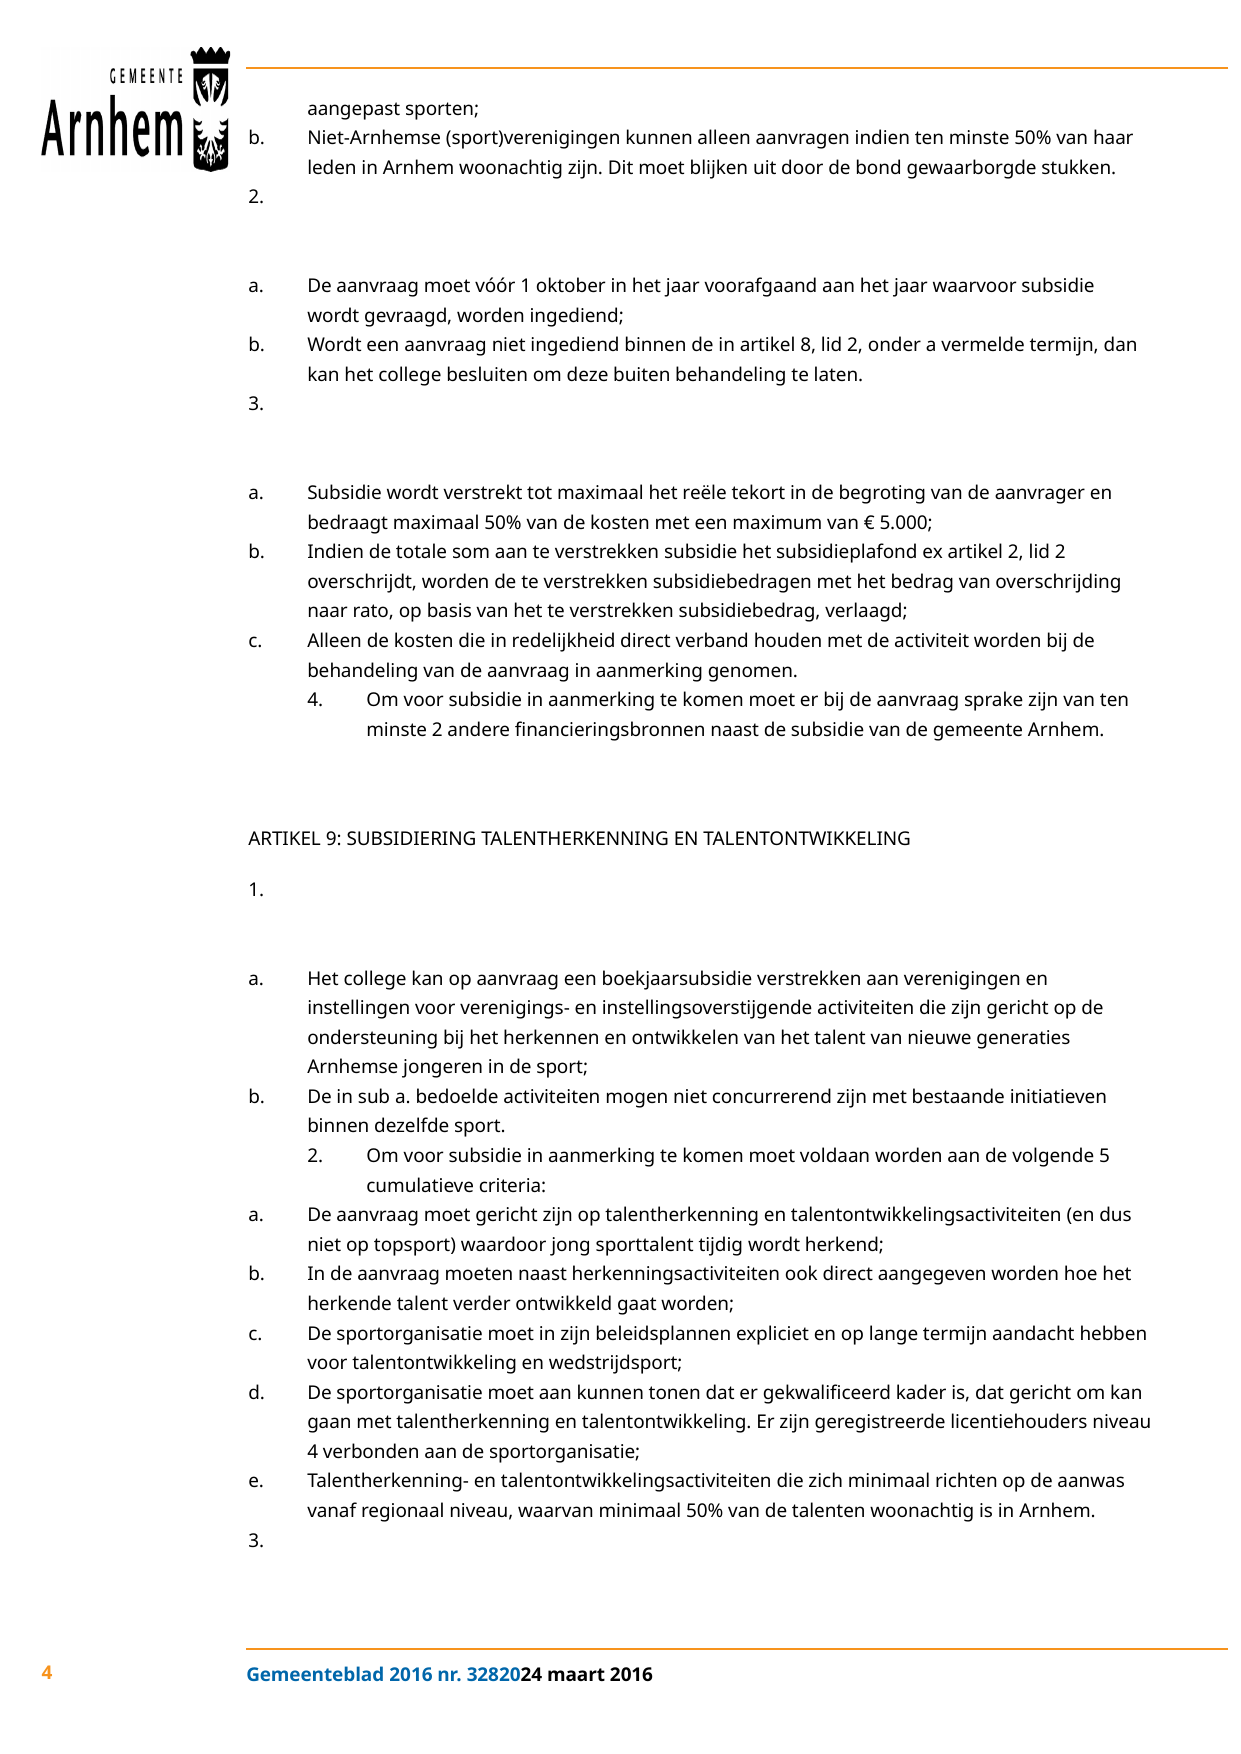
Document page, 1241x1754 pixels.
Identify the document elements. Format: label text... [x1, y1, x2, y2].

list De aanvraag moet vóór 1 oktober in het jaar voorafgaand aan het jaar waarvoor subsidie wordt gevraagd, worden ingediend; [248, 272, 1152, 328]
list Subsidie wordt verstrekt tot maximaal het reële tekort in de begroting van de aanvrager en bedraagt maximaal 50% van de kosten met een maximum van € 5.000; [248, 479, 1152, 535]
list Wordt een aanvraag niet ingediend binnen de in artikel 8, lid 2, onder a vermelde termijn, dan kan het college besluiten om deze buiten behandeling te laten. [248, 331, 1152, 387]
list Alleen de kosten die in redelijkheid direct verband houden met de activiteit worden bij de behandeling van de aanvraag in aanmerking genomen. [248, 627, 1152, 683]
list In de aanvraag moeten naast herkenningsactiviteiten ook direct aangegeven worden hoe het herkende talent verder ontwikkeld gaat worden; [248, 1261, 1152, 1316]
text ARTIKEL 9: SUBSIDIERING TALENTHERKENNING EN TALENTONTWIKKELING [248, 826, 1152, 851]
list De sportorganisatie moet aan kunnen tonen dat er gekwalificeerd kader is, dat gericht om kan gaan met talentherkenning en talentontwikkeling. Er zijn geregistreerde licentiehouders niveau 4 verbonden aan de sportorganisatie; [248, 1379, 1152, 1464]
list Indien de totale som aan te verstrekken subsidie het subsidieplafond ex artikel 2, lid 2 overschrijdt, worden de te verstrekken subsidiebedragen met het bedrag van overschrijding naar rato, op basis van het te verstrekken subsidiebedrag, verlaagd; [248, 538, 1152, 623]
list Om voor subsidie in aanmerking te komen moet er bij de aanvraag sprake zijn van ten minste 2 andere financieringsbronnen naast de subsidie van de gemeente Arnhem. [307, 686, 1152, 742]
list Om voor subsidie in aanmerking te komen moet voldaan worden aan de volgende 5 cumulatieve criteria: [307, 1142, 1152, 1198]
list De in sub a. bedoelde activiteiten mogen niet concurrerend zijn met bestaande initiatieven binnen dezelfde sport. [248, 1083, 1152, 1138]
list Niet-Arnhemse (sport)verenigingen kunnen alleen aanvragen indien ten minste 50% van haar leden in Arnhem woonachtig zijn. Dit moet blijken uit door de bond gewaarborgde stukken. [248, 124, 1152, 180]
list De sportorganisatie moet in zijn beleidsplannen expliciet en op lange termijn aandacht hebben voor talentontwikkeling en wedstrijdsport; [248, 1320, 1152, 1375]
list De aanvraag moet gericht zijn op talentherkenning en talentontwikkelingsactiviteiten (en dus niet op topsport) waardoor jong sporttalent tijdig wordt herkend; [248, 1201, 1152, 1257]
list Talentherkenning- en talentontwikkelingsactiviteiten die zich minimaal richten op de aanwas vanaf regionaal niveau, waarvan minimaal 50% van de talenten woonachtig is in Arnhem. [248, 1468, 1152, 1523]
list Het college kan op aanvraag een boekjaarsubsidie verstrekken aan verenigingen en instellingen voor verenigings- en instellingsoverstijgende activiteiten die zijn gericht op de ondersteuning bij het herkennen en ontwikkelen van het talent van nieuwe generaties Arnhemse jongeren in de sport; [248, 965, 1152, 1079]
list aangepast sporten; [248, 95, 1152, 121]
picture [41, 47, 231, 172]
